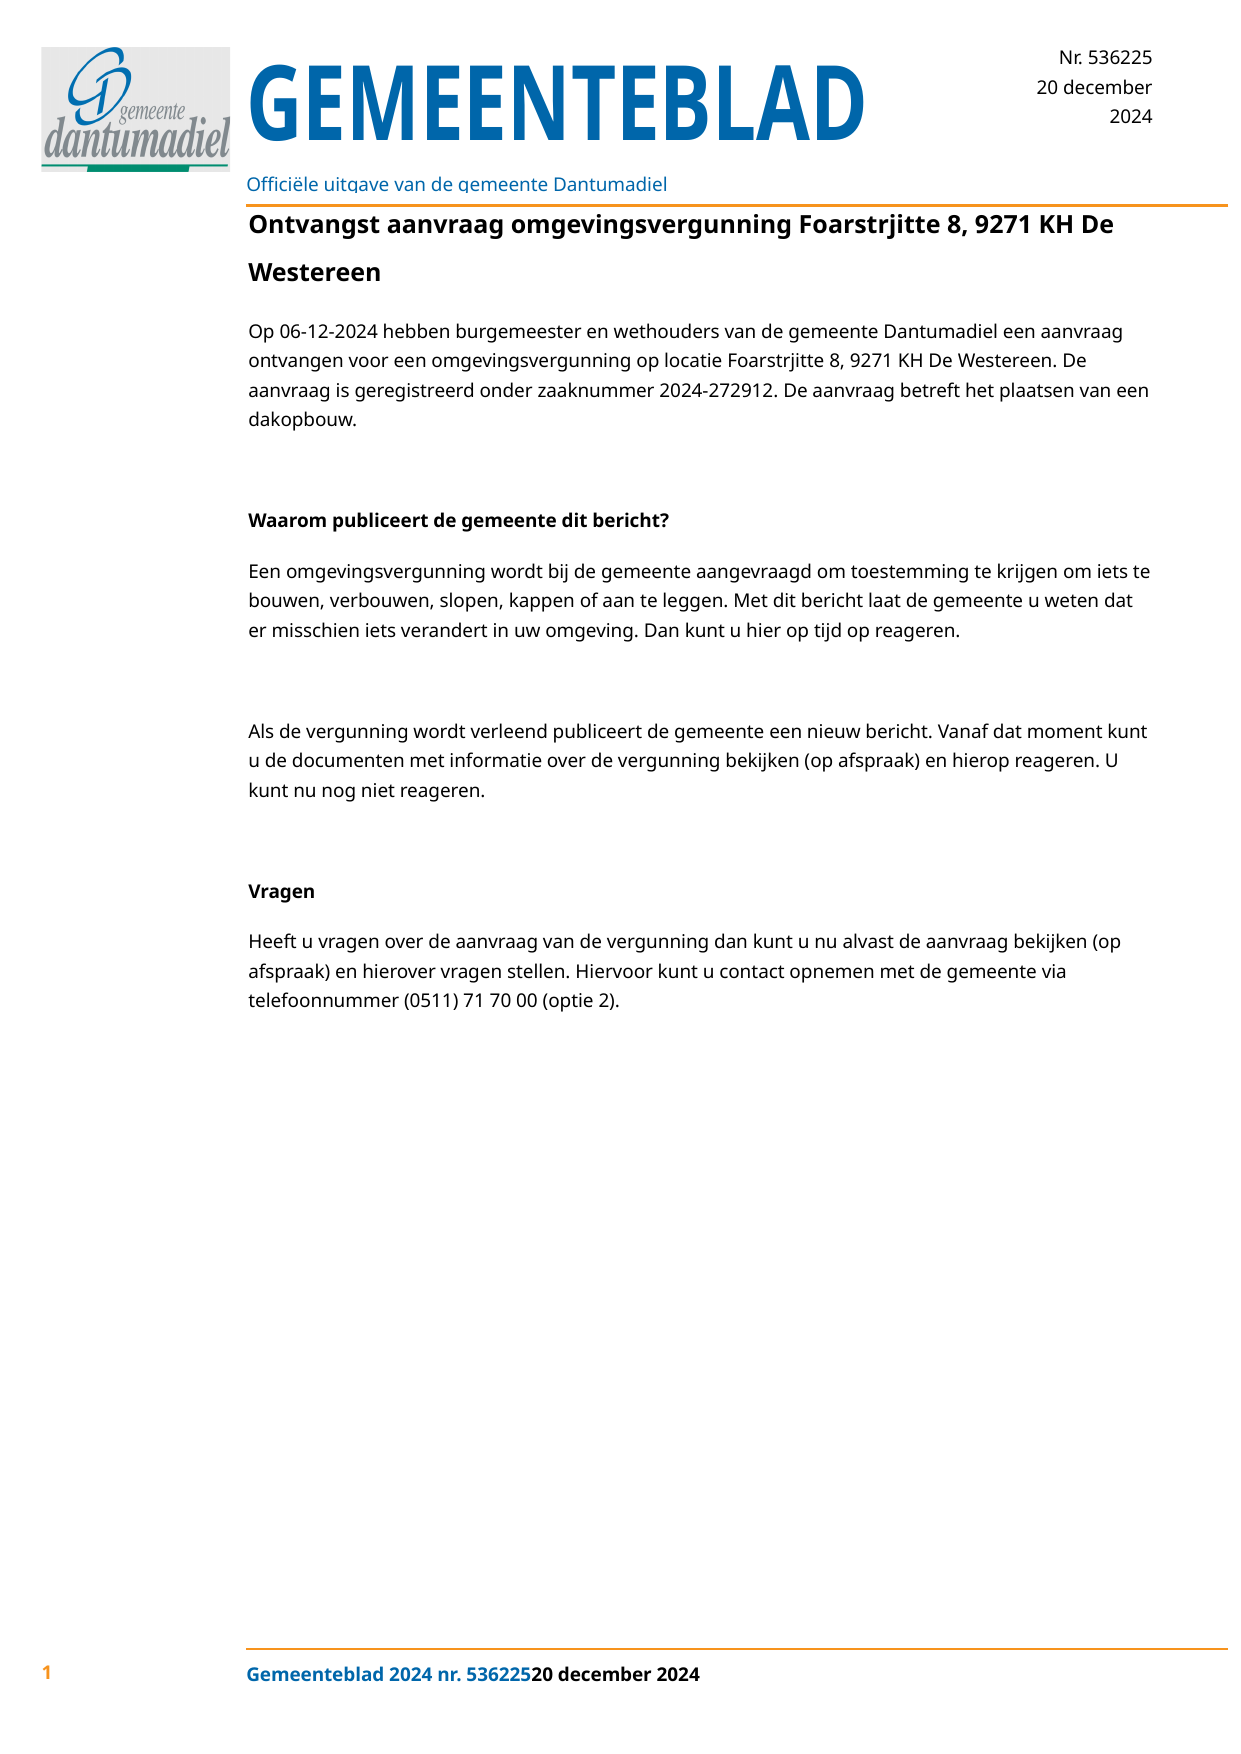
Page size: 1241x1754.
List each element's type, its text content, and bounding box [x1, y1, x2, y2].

text Vragen [248, 878, 1152, 904]
picture [41, 47, 231, 172]
text Waarom publiceert de gemeente dit bericht? [248, 507, 1152, 533]
text Een omgevingsvergunning wordt bij de gemeente aangevraagd om toestemming te krijgen om iets te bouwen, verbouwen, slopen, kappen of aan te leggen. Met dit bericht laat de gemeente u weten dat er misschien iets verandert in uw omgeving. Dan kunt u hier op tijd op reageren. [248, 558, 1152, 643]
text Als de vergunning wordt verleend publiceert de gemeente een nieuw bericht. Vanaf dat moment kunt u de documenten met informatie over de vergunning bekijken (op afspraak) en hierop reageren. U kunt nu nog niet reageren. [248, 718, 1152, 803]
text Op 06-12-2024 hebben burgemeester en wethouders van de gemeente Dantumadiel een aanvraag ontvangen voor een omgevingsvergunning op locatie Foarstrjitte 8, 9271 KH De Westereen. De aanvraag is geregistreerd onder zaaknummer 2024-272912. De aanvraag betreft het plaatsen van een dakopbouw. [248, 318, 1152, 432]
text Heeft u vragen over de aanvraag van de vergunning dan kunt u nu alvast de aanvraag bekijken (op afspraak) en hierover vragen stellen. Hiervoor kunt u contact opnemen met de gemeente via telefoonnummer (0511) 71 70 00 (optie 2). [248, 928, 1152, 1013]
text Ontvangst aanvraag omgevingsvergunning Foarstrjitte 8, 9271 KH De Westereen [248, 207, 1152, 288]
